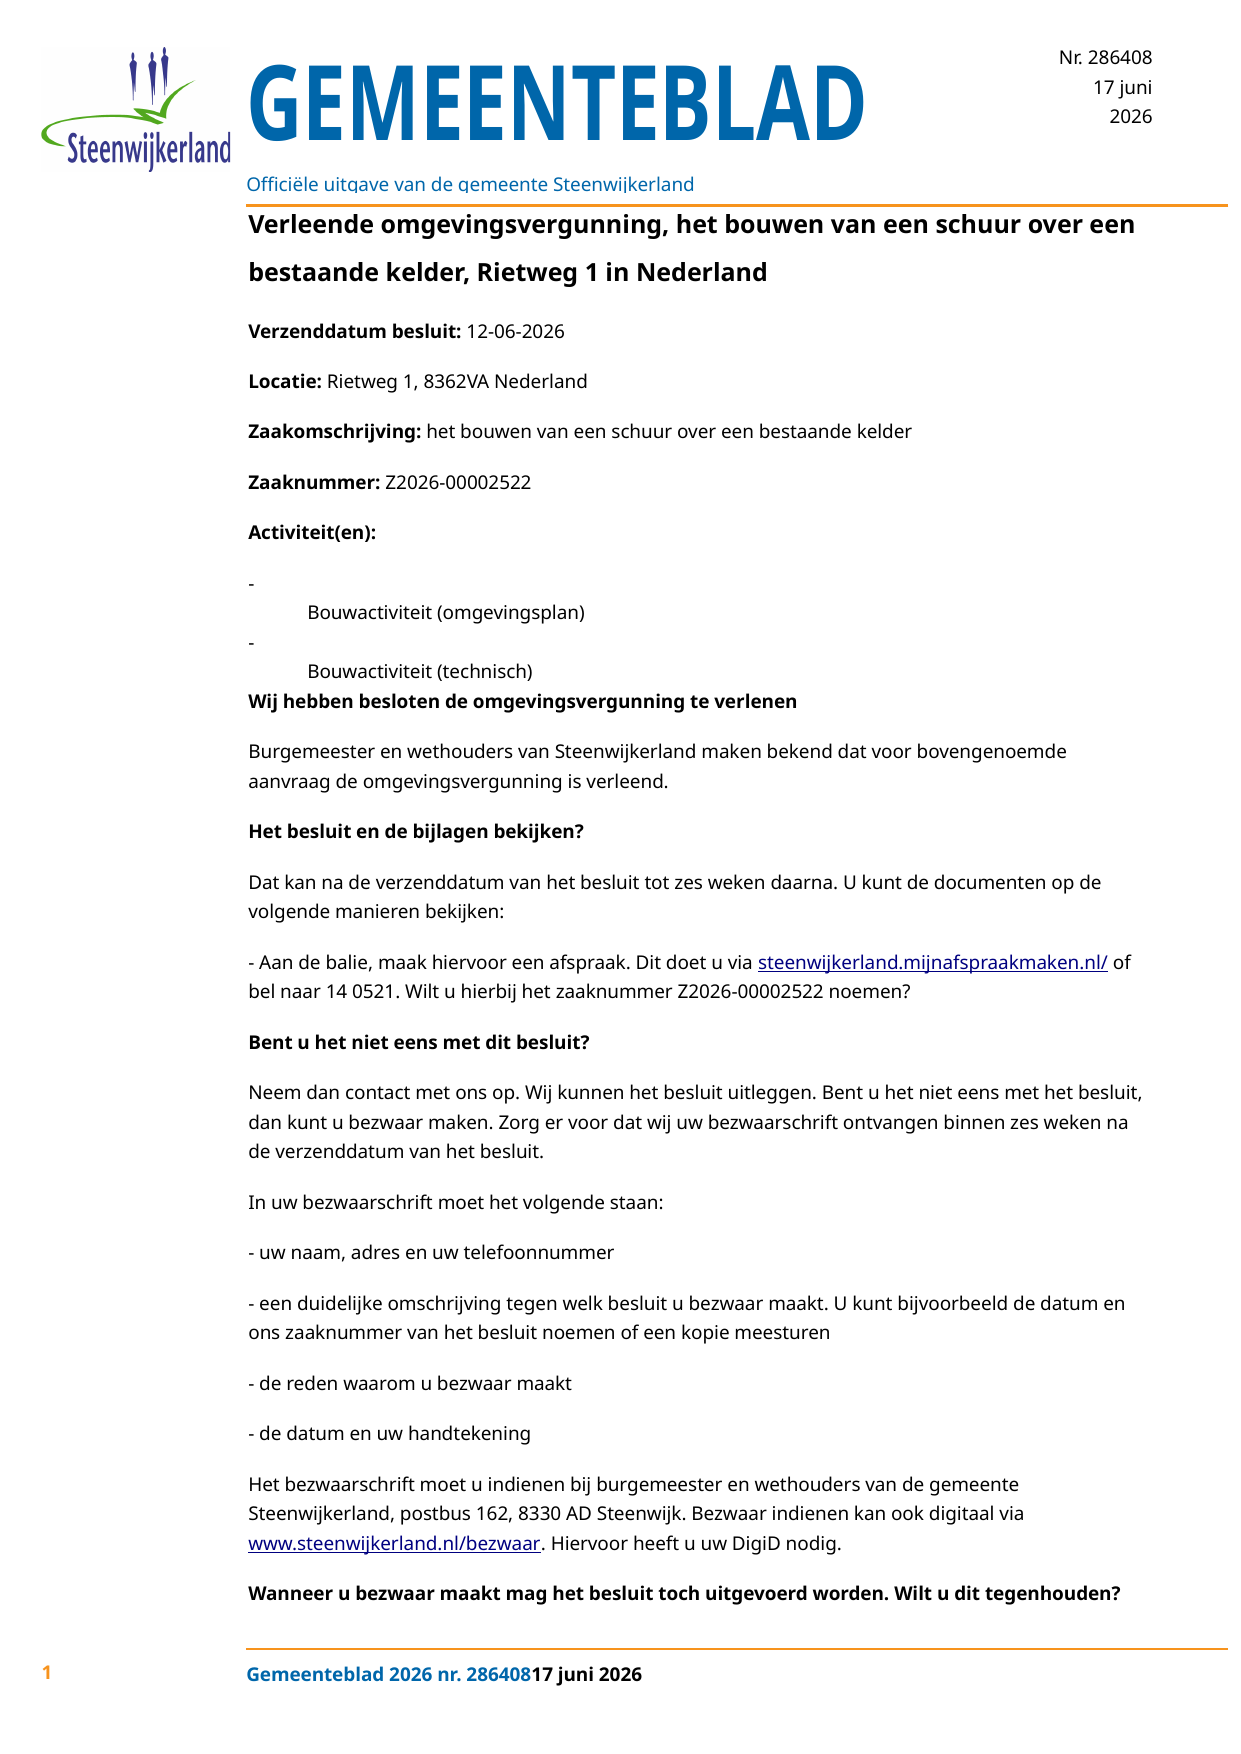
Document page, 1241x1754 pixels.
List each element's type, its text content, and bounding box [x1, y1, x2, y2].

text Verleende omgevingsvergunning, het bouwen van een schuur over een bestaande kelder, Rietweg 1 in Nederland [248, 207, 1152, 288]
list Bouwactiviteit (omgevingsplan) [248, 599, 1152, 625]
text Bent u het niet eens met dit besluit? [248, 1029, 1152, 1055]
text - een duidelijke omschrijving tegen welk besluit u bezwaar maakt. U kunt bijvoorbeeld de datum en ons zaaknummer van het besluit noemen of een kopie meesturen [248, 1290, 1152, 1345]
list Bouwactiviteit (technisch) [248, 659, 1152, 684]
text Wij hebben besloten de omgevingsvergunning te verlenen [248, 688, 1152, 714]
text Verzenddatum besluit: 12-06-2026 [248, 318, 1152, 344]
text Zaakomschrijving: het bouwen van een schuur over een bestaande kelder [248, 419, 1152, 444]
text - uw naam, adres en uw telefoonnummer [248, 1239, 1152, 1265]
text Activiteit(en): [248, 519, 1152, 545]
text - de reden waarom u bezwaar maakt [248, 1370, 1152, 1396]
text Burgemeester en wethouders van Steenwijkerland maken bekend dat voor bovengenoemde aanvraag de omgevingsvergunning is verleend. [248, 739, 1152, 794]
text In uw bezwaarschrift moet het volgende staan: [248, 1189, 1152, 1215]
text Neem dan contact met ons op. Wij kunnen het besluit uitleggen. Bent u het niet eens met het besluit, dan kunt u bezwaar maken. Zorg er voor dat wij uw bezwaarschrift ontvangen binnen zes weken na de verzenddatum van het besluit. [248, 1079, 1152, 1164]
text Het besluit en de bijlagen bekijken? [248, 819, 1152, 844]
text - de datum en uw handtekening [248, 1420, 1152, 1446]
text Locatie: Rietweg 1, 8362VA Nederland [248, 368, 1152, 394]
text Het bezwaarschrift moet u indienen bij burgemeester en wethouders van de gemeente Steenwijkerland, postbus 162, 8330 AD Steenwijk. Bezwaar indienen kan ook digitaal via www.steenwijkerland.nl/bezwaar. Hiervoor heeft u uw DigiD nodig. [248, 1471, 1152, 1556]
text Wanneer u bezwaar maakt mag het besluit toch uitgevoerd worden. Wilt u dit tegenhouden? [248, 1580, 1152, 1606]
picture [41, 47, 231, 172]
text Zaaknummer: Z2026-00002522 [248, 469, 1152, 495]
text Dat kan na de verzenddatum van het besluit tot zes weken daarna. U kunt de documenten op de volgende manieren bekijken: [248, 869, 1152, 924]
text - Aan de balie, maak hiervoor een afspraak. Dit doet u via steenwijkerland.mijnafspraakmaken.nl/ of bel naar 14 0521. Wilt u hierbij het zaaknummer Z2026-00002522 noemen? [248, 949, 1152, 1004]
